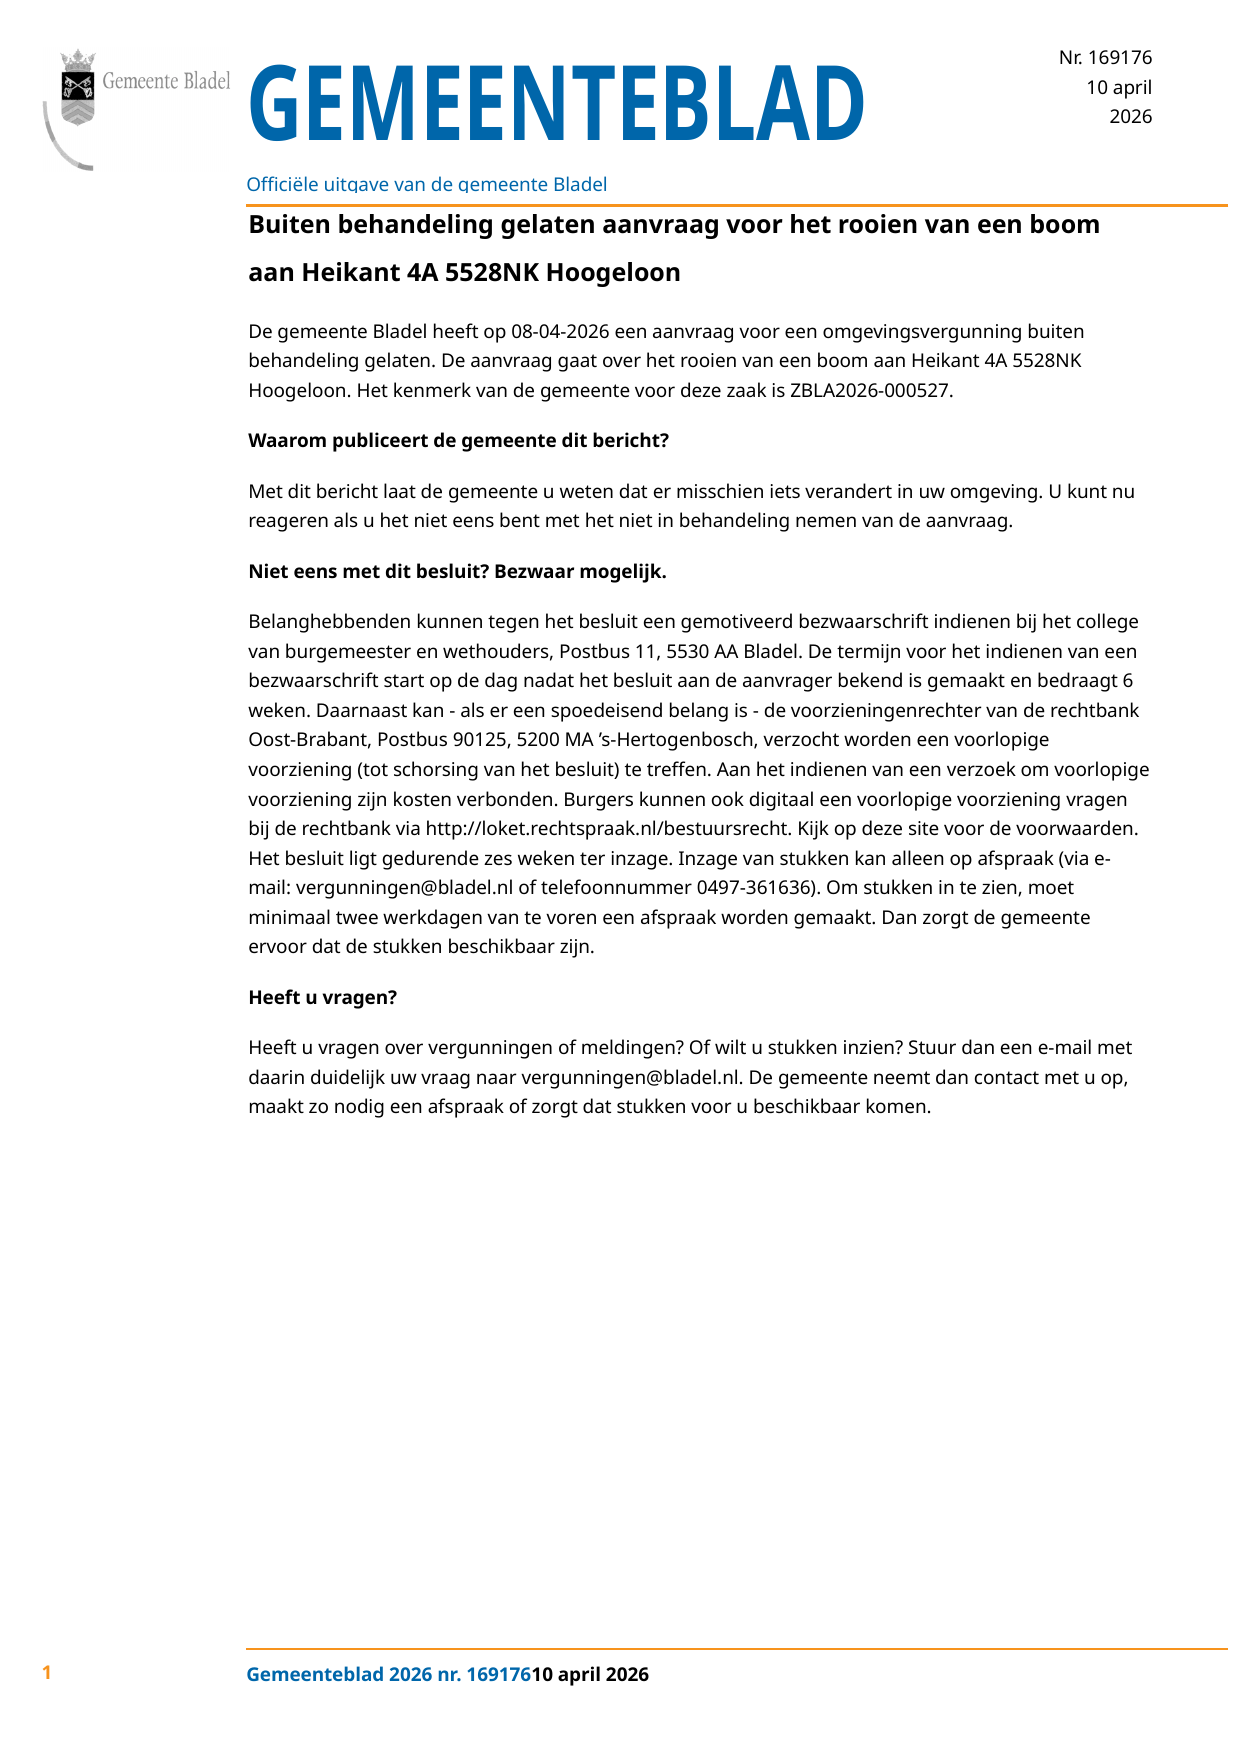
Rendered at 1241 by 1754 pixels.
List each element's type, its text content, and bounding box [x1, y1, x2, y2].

text De gemeente Bladel heeft op 08-04-2026 een aanvraag voor een omgevingsvergunning buiten behandeling gelaten. De aanvraag gaat over het rooien van een boom aan Heikant 4A 5528NK Hoogeloon. Het kenmerk van de gemeente voor deze zaak is ZBLA2026-000527. [248, 318, 1152, 403]
text Met dit bericht laat de gemeente u weten dat er misschien iets verandert in uw omgeving. U kunt nu reageren als u het niet eens bent met het niet in behandeling nemen van de aanvraag. [248, 478, 1152, 533]
text Buiten behandeling gelaten aanvraag voor het rooien van een boom aan Heikant 4A 5528NK Hoogeloon [248, 207, 1152, 288]
text Belanghebbenden kunnen tegen het besluit een gemotiveerd bezwaarschrift indienen bij het college van burgemeester en wethouders, Postbus 11, 5530 AA Bladel. De termijn voor het indienen van een bezwaarschrift start op de dag nadat het besluit aan de aanvrager bekend is gemaakt en bedraagt 6 weken. Daarnaast kan - als er een spoedeisend belang is - de voorzieningenrechter van de rechtbank Oost-Brabant, Postbus 90125, 5200 MA ’s-Hertogenbosch, verzocht worden een voorlopige voorziening (tot schorsing van het besluit) te treffen. Aan het indienen van een verzoek om voorlopige voorziening zijn kosten verbonden. Burgers kunnen ook digitaal een voorlopige voorziening vragen bij de rechtbank via http://loket.rechtspraak.nl/bestuursrecht. Kijk op deze site voor de voorwaarden. Het besluit ligt gedurende zes weken ter inzage. Inzage van stukken kan alleen op afspraak (via e-mail: vergunningen@bladel.nl of telefoonnummer 0497-361636). Om stukken in te zien, moet minimaal twee werkdagen van te voren een afspraak worden gemaakt. Dan zorgt de gemeente ervoor dat de stukken beschikbaar zijn. [248, 608, 1152, 959]
text Niet eens met dit besluit? Bezwaar mogelijk. [248, 558, 1152, 584]
text Waarom publiceert de gemeente dit bericht? [248, 427, 1152, 453]
text Heeft u vragen over vergunningen of meldingen? Of wilt u stukken inzien? Stuur dan een e-mail met daarin duidelijk uw vraag naar vergunningen@bladel.nl. De gemeente neemt dan contact met u op, maakt zo nodig een afspraak of zorgt dat stukken voor u beschikbaar komen. [248, 1034, 1152, 1119]
text Heeft u vragen? [248, 984, 1152, 1010]
picture [41, 47, 231, 172]
